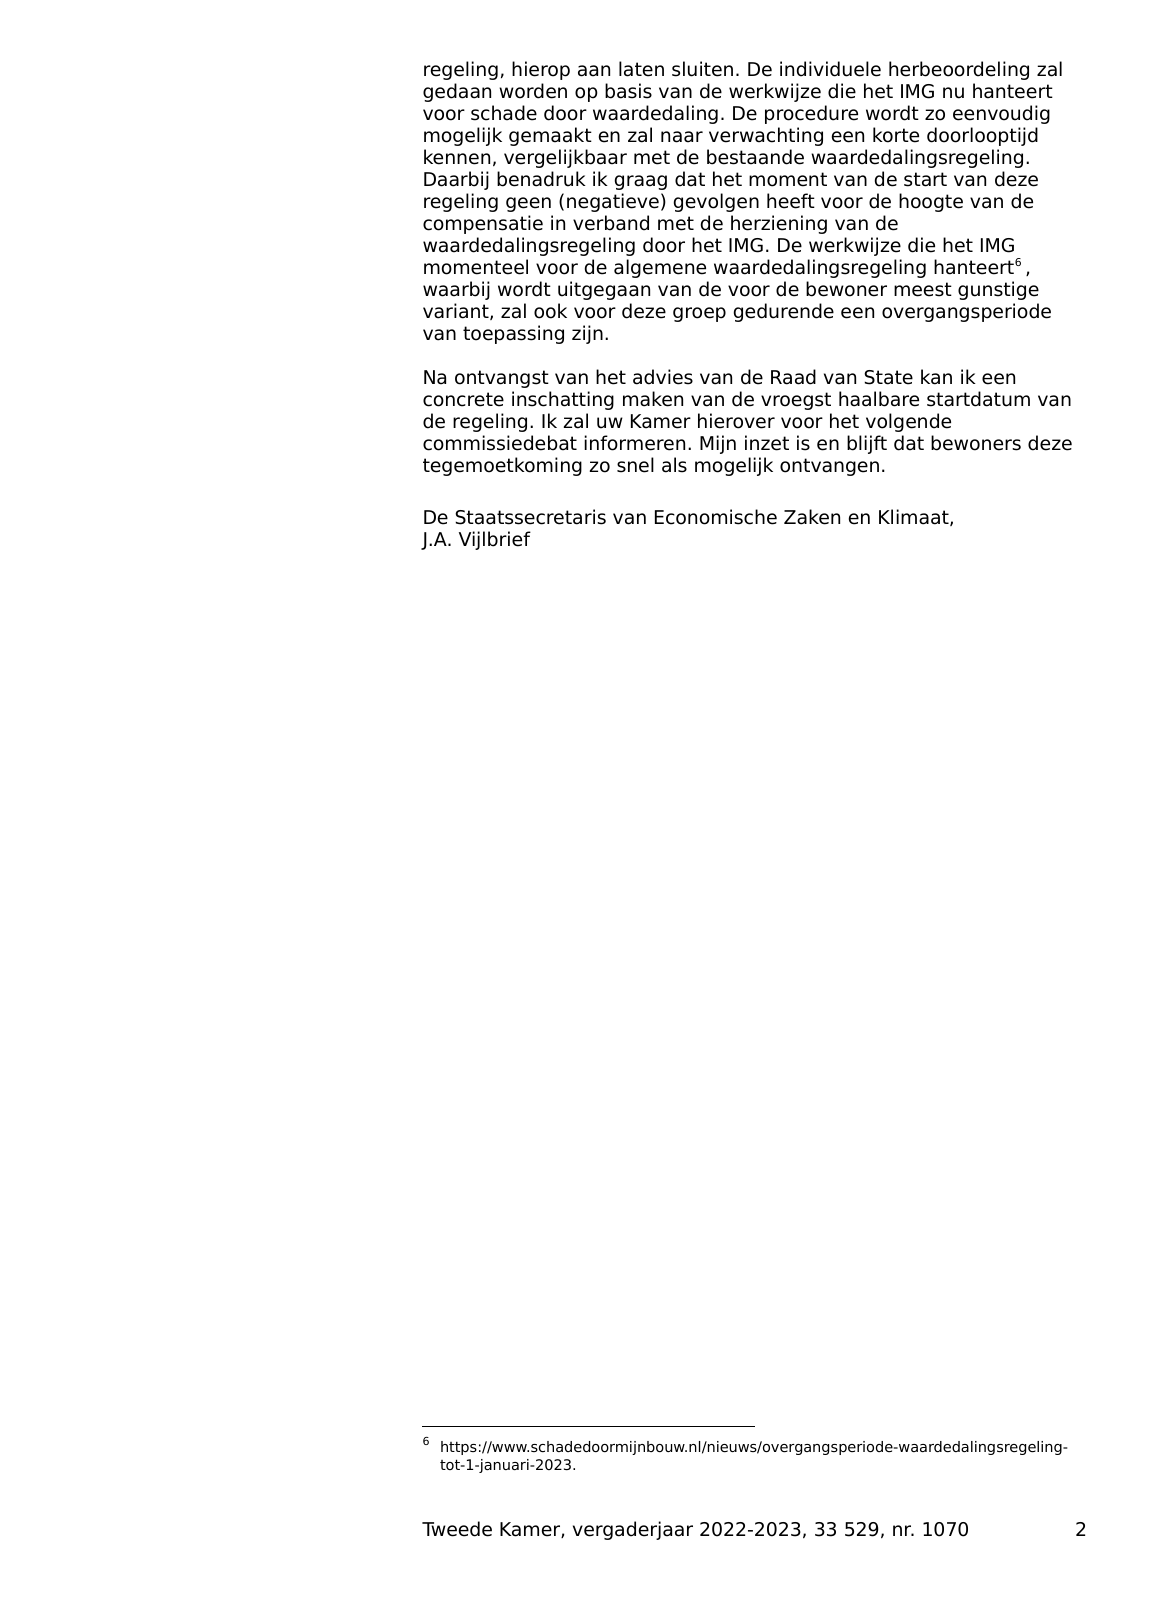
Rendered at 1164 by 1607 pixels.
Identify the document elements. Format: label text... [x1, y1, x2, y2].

text regeling, hierop aan laten sluiten. De individuele herbeoordeling zal gedaan worden op basis van de werkwijze die het IMG nu hanteert voor schade door waardedaling. De procedure wordt zo eenvoudig mogelijk gemaakt en zal naar verwachting een korte doorlooptijd kennen, vergelijkbaar met de bestaande waardedalingsregeling. Daarbij benadruk ik graag dat het moment van de start van deze regeling geen (negatieve) gevolgen heeft voor de hoogte van de compensatie in verband met de herziening van de waardedalingsregeling door het IMG. De werkwijze die het IMG momenteel voor de algemene waardedalingsregeling hanteert, waarbij wordt uitgegaan van de voor de bewoner meest gunstige variant, zal ook voor deze groep gedurende een overgangsperiode van toepassing zijn. [422, 59, 1087, 345]
text Na ontvangst van het advies van de Raad van State kan ik een concrete inschatting maken van de vroegst haalbare startdatum van de regeling. Ik zal uw Kamer hierover voor het volgende commissiedebat informeren. Mijn inzet is en blijft dat bewoners deze tegemoetkoming zo snel als mogelijk ontvangen. [422, 367, 1087, 477]
text https://www.schadedoormijnbouw.nl/nieuws/overgangsperiode-waardedalingsregeling-tot-1-januari-2023. [422, 1435, 1087, 1474]
text De Staatssecretaris van Economische Zaken en Klimaat, J.A. Vijlbrief [422, 507, 1087, 551]
